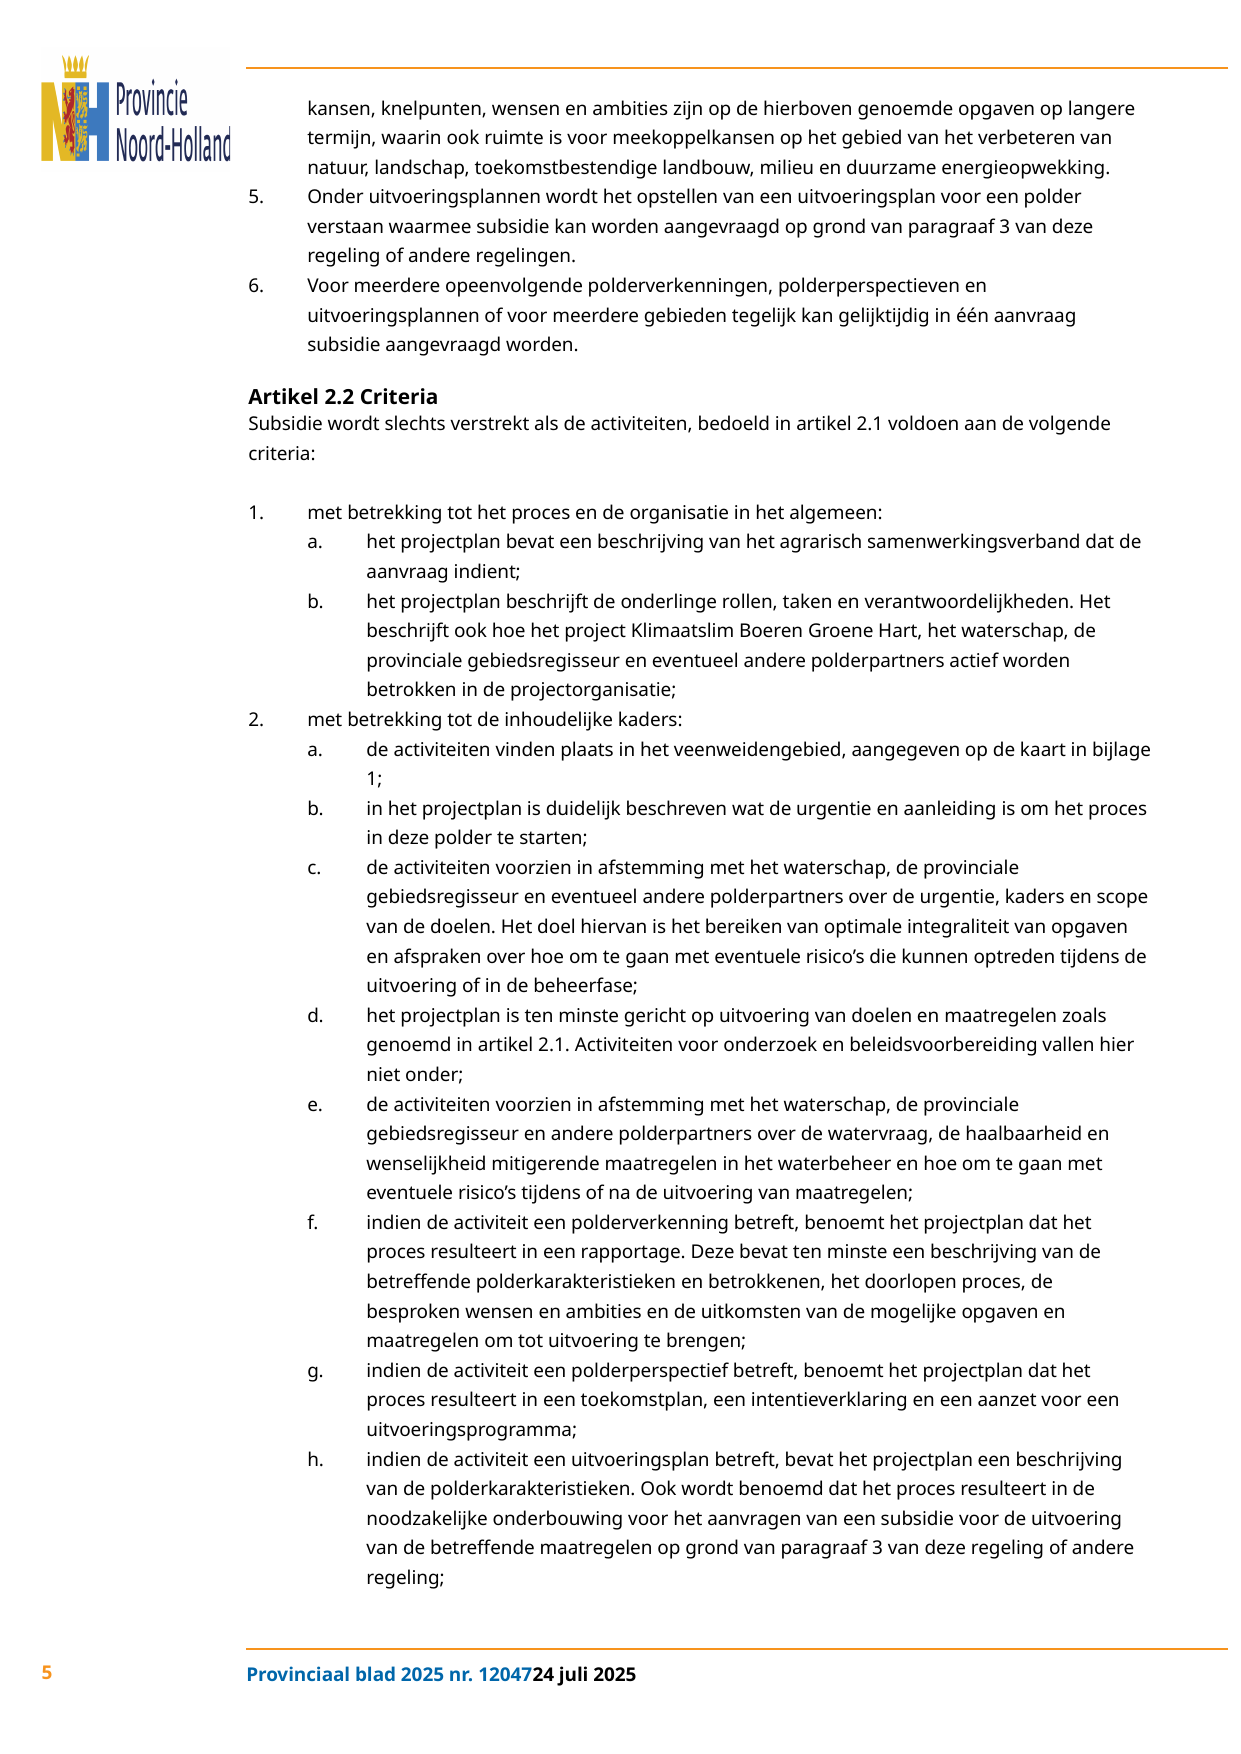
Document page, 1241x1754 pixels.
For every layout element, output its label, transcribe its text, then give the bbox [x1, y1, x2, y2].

list kansen, knelpunten, wensen en ambities zijn op de hierboven genoemde opgaven op langere termijn, waarin ook ruimte is voor meekoppelkansen op het gebied van het verbeteren van natuur, landschap, toekomstbestendige landbouw, milieu en duurzame energieopwekking. [248, 95, 1152, 180]
list het projectplan beschrijft de onderlinge rollen, taken en verantwoordelijkheden. Het beschrijft ook hoe het project Klimaatslim Boeren Groene Hart, het waterschap, de provinciale gebiedsregisseur en eventueel andere polderpartners actief worden betrokken in de projectorganisatie; [307, 588, 1152, 702]
list in het projectplan is duidelijk beschreven wat de urgentie en aanleiding is om het proces in deze polder te starten; [307, 795, 1152, 850]
list de activiteiten voorzien in afstemming met het waterschap, de provinciale gebiedsregisseur en eventueel andere polderpartners over de urgentie, kaders en scope van de doelen. Het doel hiervan is het bereiken van optimale integraliteit van opgaven en afspraken over hoe om te gaan met eventuele risico’s die kunnen optreden tijdens de uitvoering of in de beheerfase; [307, 854, 1152, 998]
list het projectplan is ten minste gericht op uitvoering van doelen en maatregelen zoals genoemd in artikel 2.1. Activiteiten voor onderzoek en beleidsvoorbereiding vallen hier niet onder; [307, 1002, 1152, 1087]
list indien de activiteit een uitvoeringsplan betreft, bevat het projectplan een beschrijving van de polderkarakteristieken. Ook wordt benoemd dat het proces resulteert in de noodzakelijke onderbouwing voor het aanvragen van een subsidie voor de uitvoering van de betreffende maatregelen op grond van paragraaf 3 van deze regeling of andere regeling; [307, 1446, 1152, 1590]
text Artikel 2.2 Criteria [248, 382, 1152, 410]
list indien de activiteit een polderverkenning betreft, benoemt het projectplan dat het proces resulteert in een rapportage. Deze bevat ten minste een beschrijving van de betreffende polderkarakteristieken en betrokkenen, het doorlopen proces, de besproken wensen en ambities en de uitkomsten van de mogelijke opgaven en maatregelen om tot uitvoering te brengen; [307, 1209, 1152, 1353]
list Onder uitvoeringsplannen wordt het opstellen van een uitvoeringsplan voor een polder verstaan waarmee subsidie kan worden aangevraagd op grond van paragraaf 3 van deze regeling of andere regelingen. [248, 183, 1152, 268]
text Subsidie wordt slechts verstrekt als de activiteiten, bedoeld in artikel 2.1 voldoen aan de volgende criteria: [248, 410, 1152, 466]
list de activiteiten vinden plaats in het veenweidengebied, aangegeven op de kaart in bijlage 1; [307, 736, 1152, 791]
list de activiteiten voorzien in afstemming met het waterschap, de provinciale gebiedsregisseur en andere polderpartners over de watervraag, de haalbaarheid en wenselijkheid mitigerende maatregelen in het waterbeheer en hoe om te gaan met eventuele risico’s tijdens of na de uitvoering van maatregelen; [307, 1091, 1152, 1205]
list met betrekking tot het proces en de organisatie in het algemeen: [248, 499, 1152, 525]
list indien de activiteit een polderperspectief betreft, benoemt het projectplan dat het proces resulteert in een toekomstplan, een intentieverklaring en een aanzet voor een uitvoeringsprogramma; [307, 1357, 1152, 1442]
picture [41, 47, 231, 172]
list Voor meerdere opeenvolgende polderverkenningen, polderperspectieven en uitvoeringsplannen of voor meerdere gebieden tegelijk kan gelijktijdig in één aanvraag subsidie aangevraagd worden. [248, 272, 1152, 357]
list met betrekking tot de inhoudelijke kaders: [248, 706, 1152, 732]
list het projectplan bevat een beschrijving van het agrarisch samenwerkingsverband dat de aanvraag indient; [307, 529, 1152, 584]
